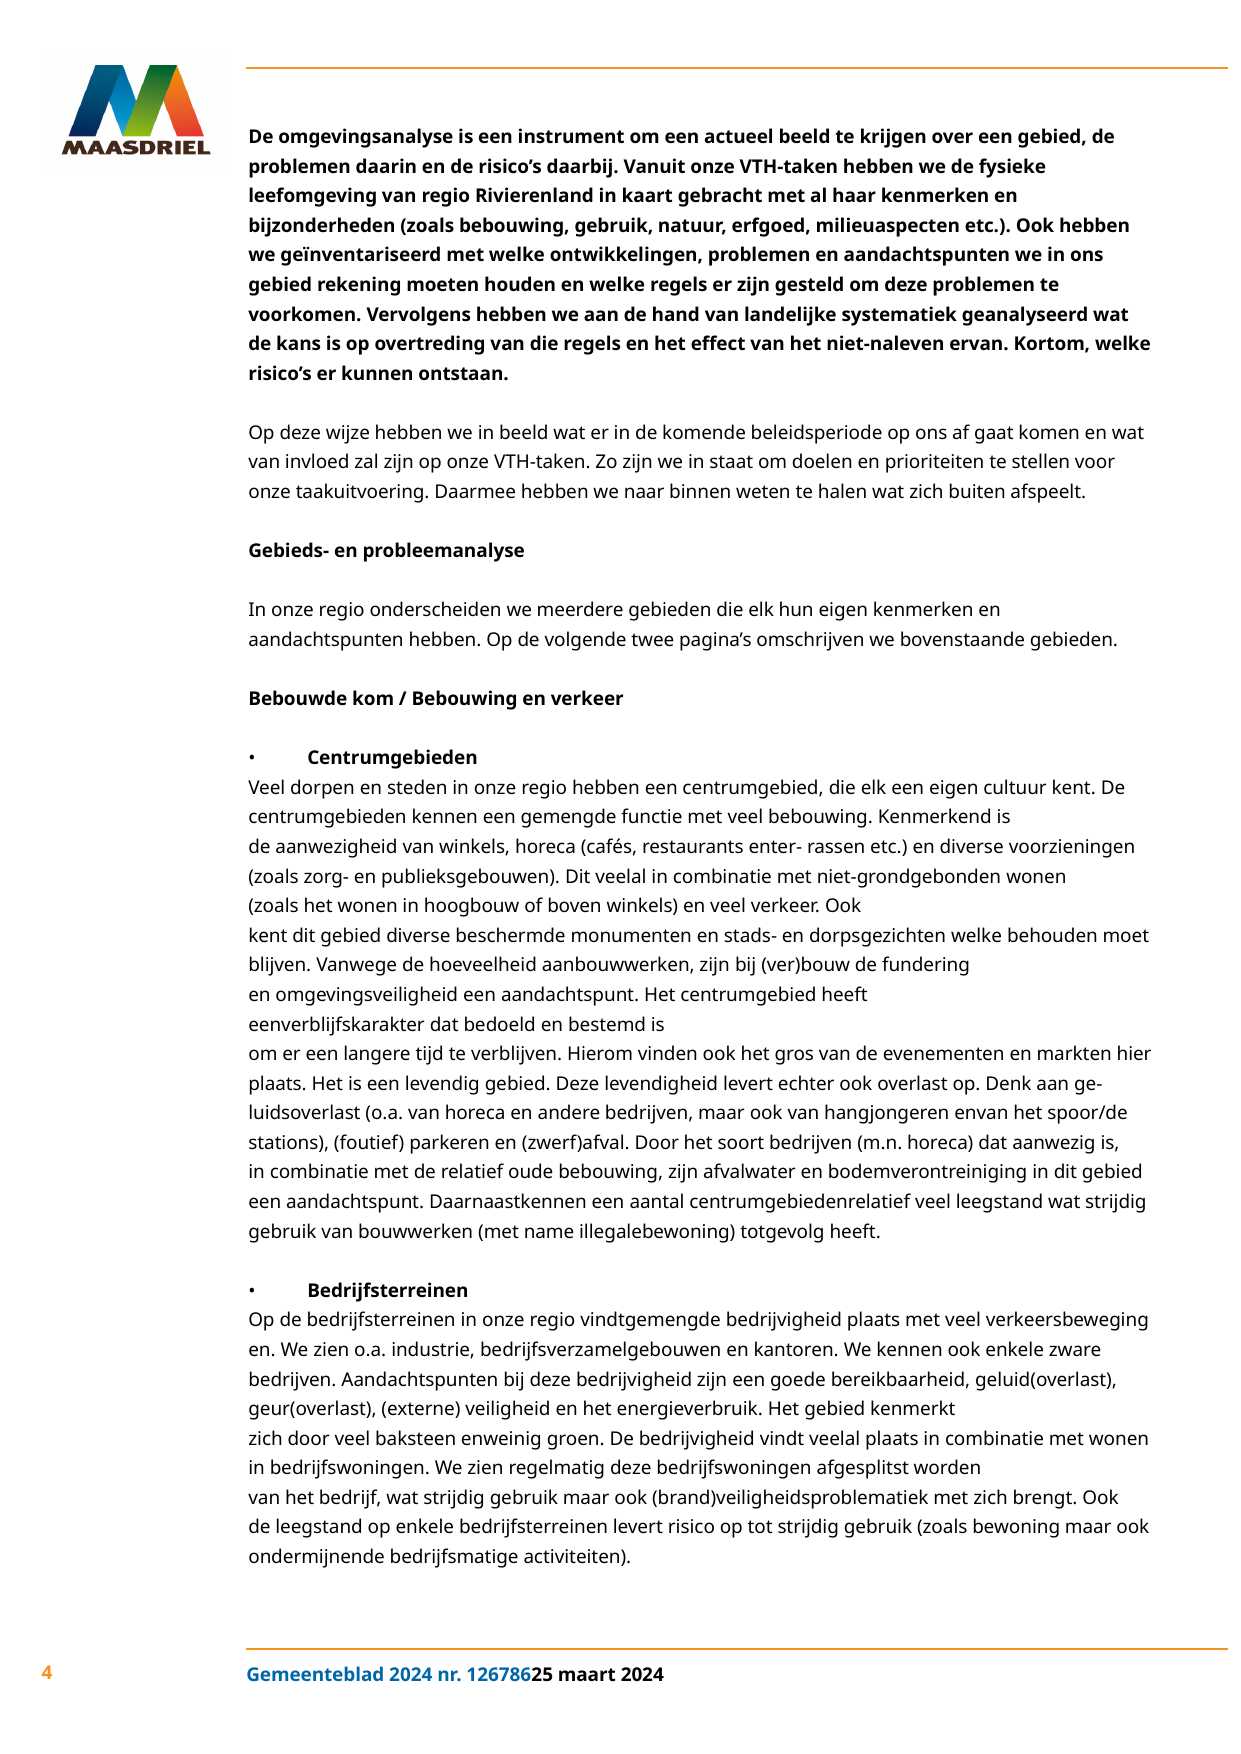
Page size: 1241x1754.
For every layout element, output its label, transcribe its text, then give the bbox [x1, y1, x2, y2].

text Gebieds- en probleemanalyse [248, 537, 1152, 563]
list Centrumgebieden [248, 744, 1152, 770]
text Op deze wijze hebben we in beeld wat er in de komende beleidsperiode op ons af gaat komen en wat van invloed zal zijn op onze VTH-taken. Zo zijn we in staat om doelen en prioriteiten te stellen voor onze taakuitvoering. Daarmee hebben we naar binnen weten te halen wat zich buiten afspeelt. [248, 419, 1152, 504]
text De omgevingsanalyse is een instrument om een actueel beeld te krijgen over een gebied, de problemen daarin en de risico’s daarbij. Vanuit onze VTH-taken hebben we de fysieke leefomgeving van regio Rivierenland in kaart gebracht met al haar kenmerken en bijzonderheden (zoals bebouwing, gebruik, natuur, erfgoed, milieuaspecten etc.). Ook hebben we geïnventariseerd met welke ontwikkelingen, problemen en aandachtspunten we in ons gebied rekening moeten houden en welke regels er zijn gesteld om deze problemen te voorkomen. Vervolgens hebben we aan de hand van landelijke systematiek geanalyseerd wat de kans is op overtreding van die regels en het effect van het niet-naleven ervan. Kortom, welke risico’s er kunnen ontstaan. [248, 123, 1152, 386]
text Op de bedrijfsterreinen in onze regio vindtgemengde bedrijvigheid plaats met veel verkeersbewegingen. We zien o.a. industrie, bedrijfsverzamelgebouwen en kantoren. We kennen ook enkele zware bedrijven. Aandachtspunten bij deze bedrijvigheid zijn een goede bereikbaarheid, geluid(overlast), geur(overlast), (externe) veiligheid en het energieverbruik. Het gebied kenmerkt zich door veel baksteen enweinig groen. De bedrijvigheid vindt veelal plaats in combinatie met wonen in bedrijfswoningen. We zien regelmatig deze bedrijfswoningen afgesplitst worden van het bedrijf, wat strijdig gebruik maar ook (brand)veiligheidsproblematiek met zich brengt. Ook de leegstand op enkele bedrijfsterreinen levert risico op tot strijdig gebruik (zoals bewoning maar ook ondermijnende bedrijfsmatige activiteiten). [248, 1307, 1152, 1569]
picture [41, 47, 231, 172]
text Veel dorpen en steden in onze regio hebben een centrumgebied, die elk een eigen cultuur kent. De centrumgebieden kennen een gemengde functie met veel bebouwing. Kenmerkend is de aanwezigheid van winkels, horeca (cafés, restaurants enter- rassen etc.) en diverse voorzieningen (zoals zorg- en publieksgebouwen). Dit veelal in combinatie met niet-grondgebonden wonen (zoals het wonen in hoogbouw of boven winkels) en veel verkeer. Ook kent dit gebied diverse beschermde monumenten en stads- en dorpsgezichten welke behouden moet blijven. Vanwege de hoeveelheid aanbouwwerken, zijn bij (ver)bouw de fundering en omgevingsveiligheid een aandachtspunt. Het centrumgebied heeft eenverblijfskarakter dat bedoeld en bestemd is [248, 774, 1152, 1036]
text Bebouwde kom / Bebouwing en verkeer [248, 685, 1152, 711]
list Bedrijfsterreinen [248, 1277, 1152, 1303]
text om er een langere tijd te verblijven. Hierom vinden ook het gros van de evenementen en markten hier plaats. Het is een levendig gebied. Deze levendigheid levert echter ook overlast op. Denk aan ge- luidsoverlast (o.a. van horeca en andere bedrijven, maar ook van hangjongeren envan het spoor/de stations), (foutief) parkeren en (zwerf)afval. Door het soort bedrijven (m.n. horeca) dat aanwezig is, in combinatie met de relatief oude bebouwing, zijn afvalwater en bodemverontreiniging in dit gebied een aandachtspunt. Daarnaastkennen een aantal centrumgebiedenrelatief veel leegstand wat strijdig gebruik van bouwwerken (met name illegalebewoning) totgevolg heeft. [248, 1040, 1152, 1243]
text In onze regio onderscheiden we meerdere gebieden die elk hun eigen kenmerken en aandachtspunten hebben. Op de volgende twee pagina’s omschrijven we bovenstaande gebieden. [248, 597, 1152, 652]
